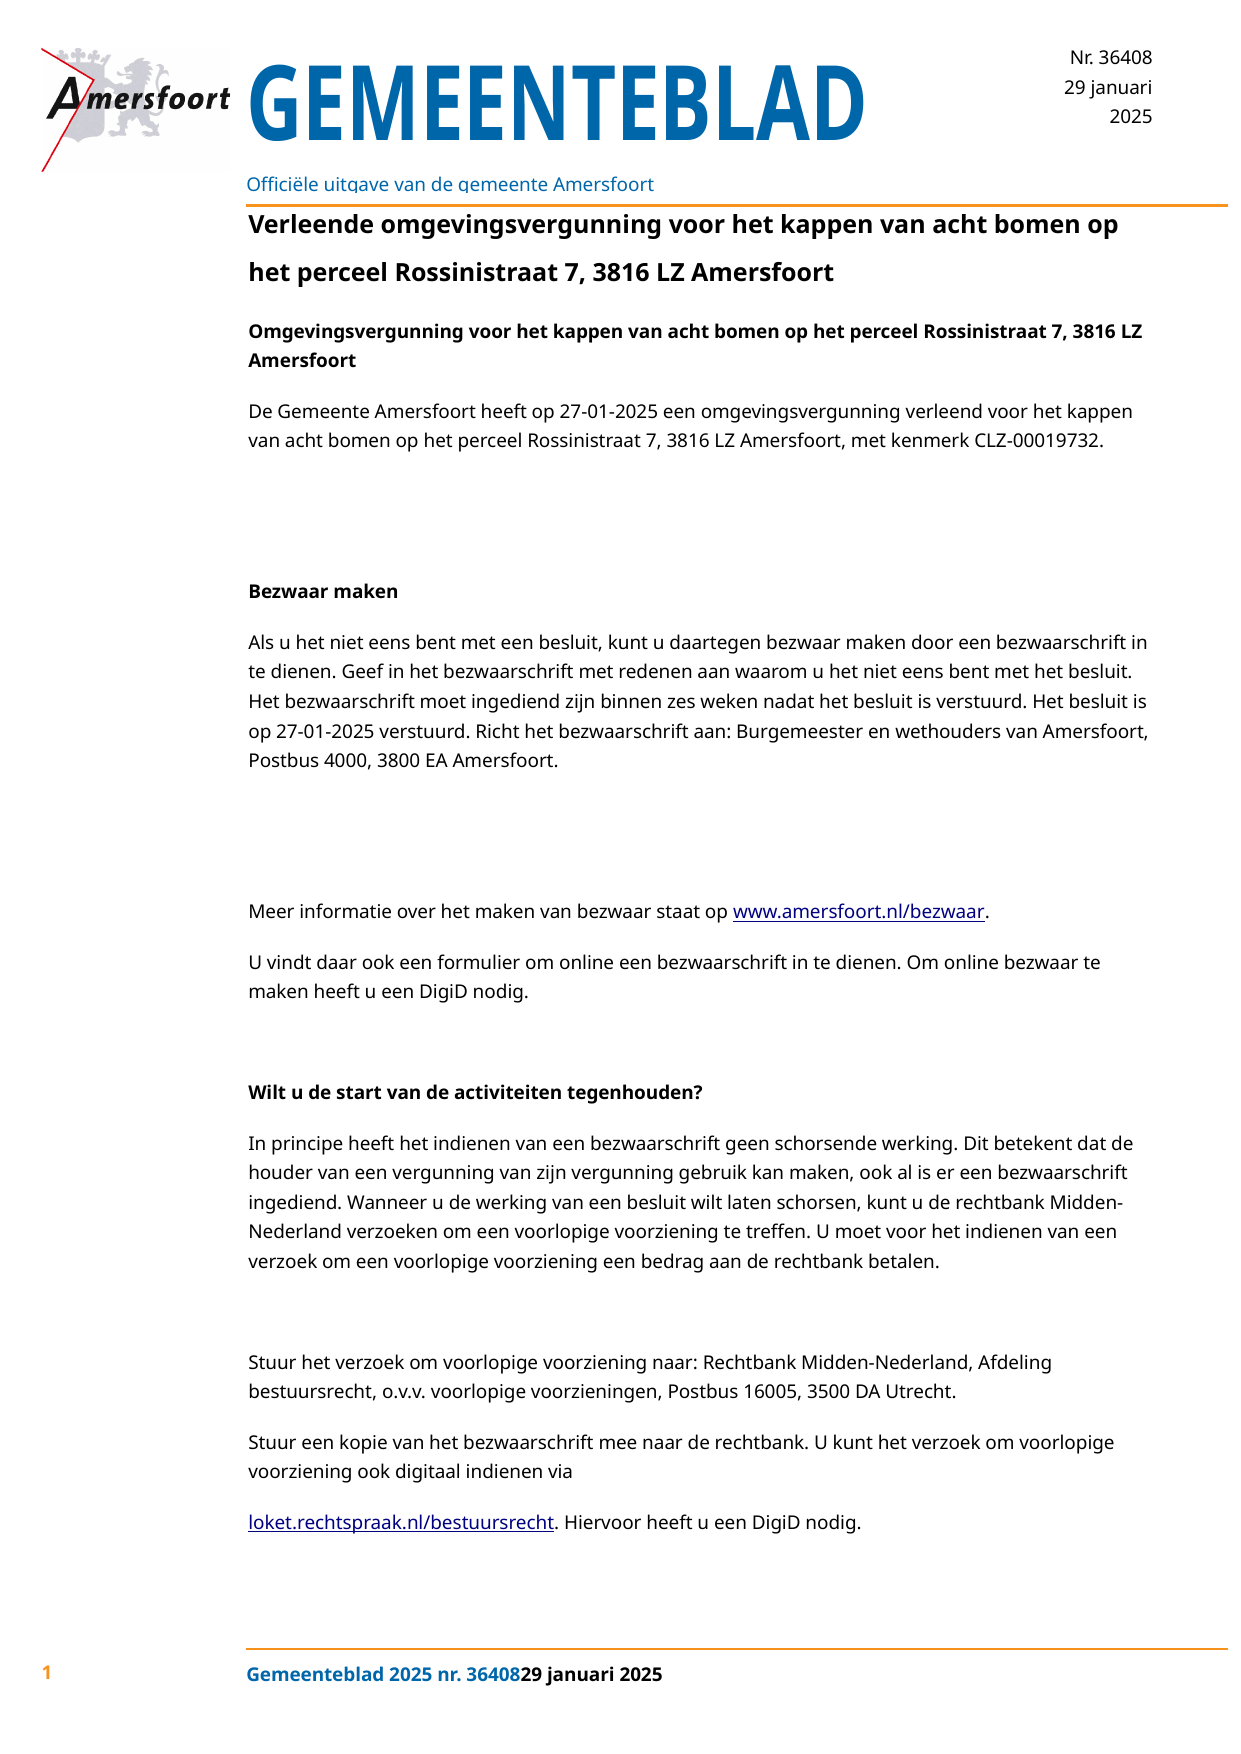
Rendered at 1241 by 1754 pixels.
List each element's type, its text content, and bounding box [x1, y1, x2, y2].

picture [41, 47, 231, 172]
text loket.rechtspraak.nl/bestuursrecht. Hiervoor heeft u een DigiD nodig. [248, 1509, 1152, 1535]
text U vindt daar ook een formulier om online een bezwaarschrift in te dienen. Om online bezwaar te maken heeft u een DigiD nodig. [248, 949, 1152, 1004]
text Wilt u de start van de activiteiten tegenhouden? [248, 1079, 1152, 1105]
text Stuur een kopie van het bezwaarschrift mee naar de rechtbank. U kunt het verzoek om voorlopige voorziening ook digitaal indienen via [248, 1429, 1152, 1484]
text Bezwaar maken [248, 579, 1152, 604]
text Stuur het verzoek om voorlopige voorziening naar: Rechtbank Midden-Nederland, Afdeling bestuursrecht, o.v.v. voorlopige voorzieningen, Postbus 16005, 3500 DA Utrecht. [248, 1349, 1152, 1404]
text Verleende omgevingsvergunning voor het kappen van acht bomen op het perceel Rossinistraat 7, 3816 LZ Amersfoort [248, 207, 1152, 288]
text In principe heeft het indienen van een bezwaarschrift geen schorsende werking. Dit betekent dat de houder van een vergunning van zijn vergunning gebruik kan maken, ook al is er een bezwaarschrift ingediend. Wanneer u de werking van een besluit wilt laten schorsen, kunt u de rechtbank Midden-Nederland verzoeken om een voorlopige voorziening te treffen. U moet voor het indienen van een verzoek om een voorlopige voorziening een bedrag aan de rechtbank betalen. [248, 1130, 1152, 1274]
text De Gemeente Amersfoort heeft op 27-01-2025 een omgevingsvergunning verleend voor het kappen van acht bomen op het perceel Rossinistraat 7, 3816 LZ Amersfoort, met kenmerk CLZ-00019732. [248, 398, 1152, 453]
text Omgevingsvergunning voor het kappen van acht bomen op het perceel Rossinistraat 7, 3816 LZ Amersfoort [248, 318, 1152, 373]
text Als u het niet eens bent met een besluit, kunt u daartegen bezwaar maken door een bezwaarschrift in te dienen. Geef in het bezwaarschrift met redenen aan waarom u het niet eens bent met het besluit. Het bezwaarschrift moet ingediend zijn binnen zes weken nadat het besluit is verstuurd. Het besluit is op 27-01-2025 verstuurd. Richt het bezwaarschrift aan: Burgemeester en wethouders van Amersfoort, Postbus 4000, 3800 EA Amersfoort. [248, 629, 1152, 773]
text Meer informatie over het maken van bezwaar staat op www.amersfoort.nl/bezwaar. [248, 899, 1152, 924]
